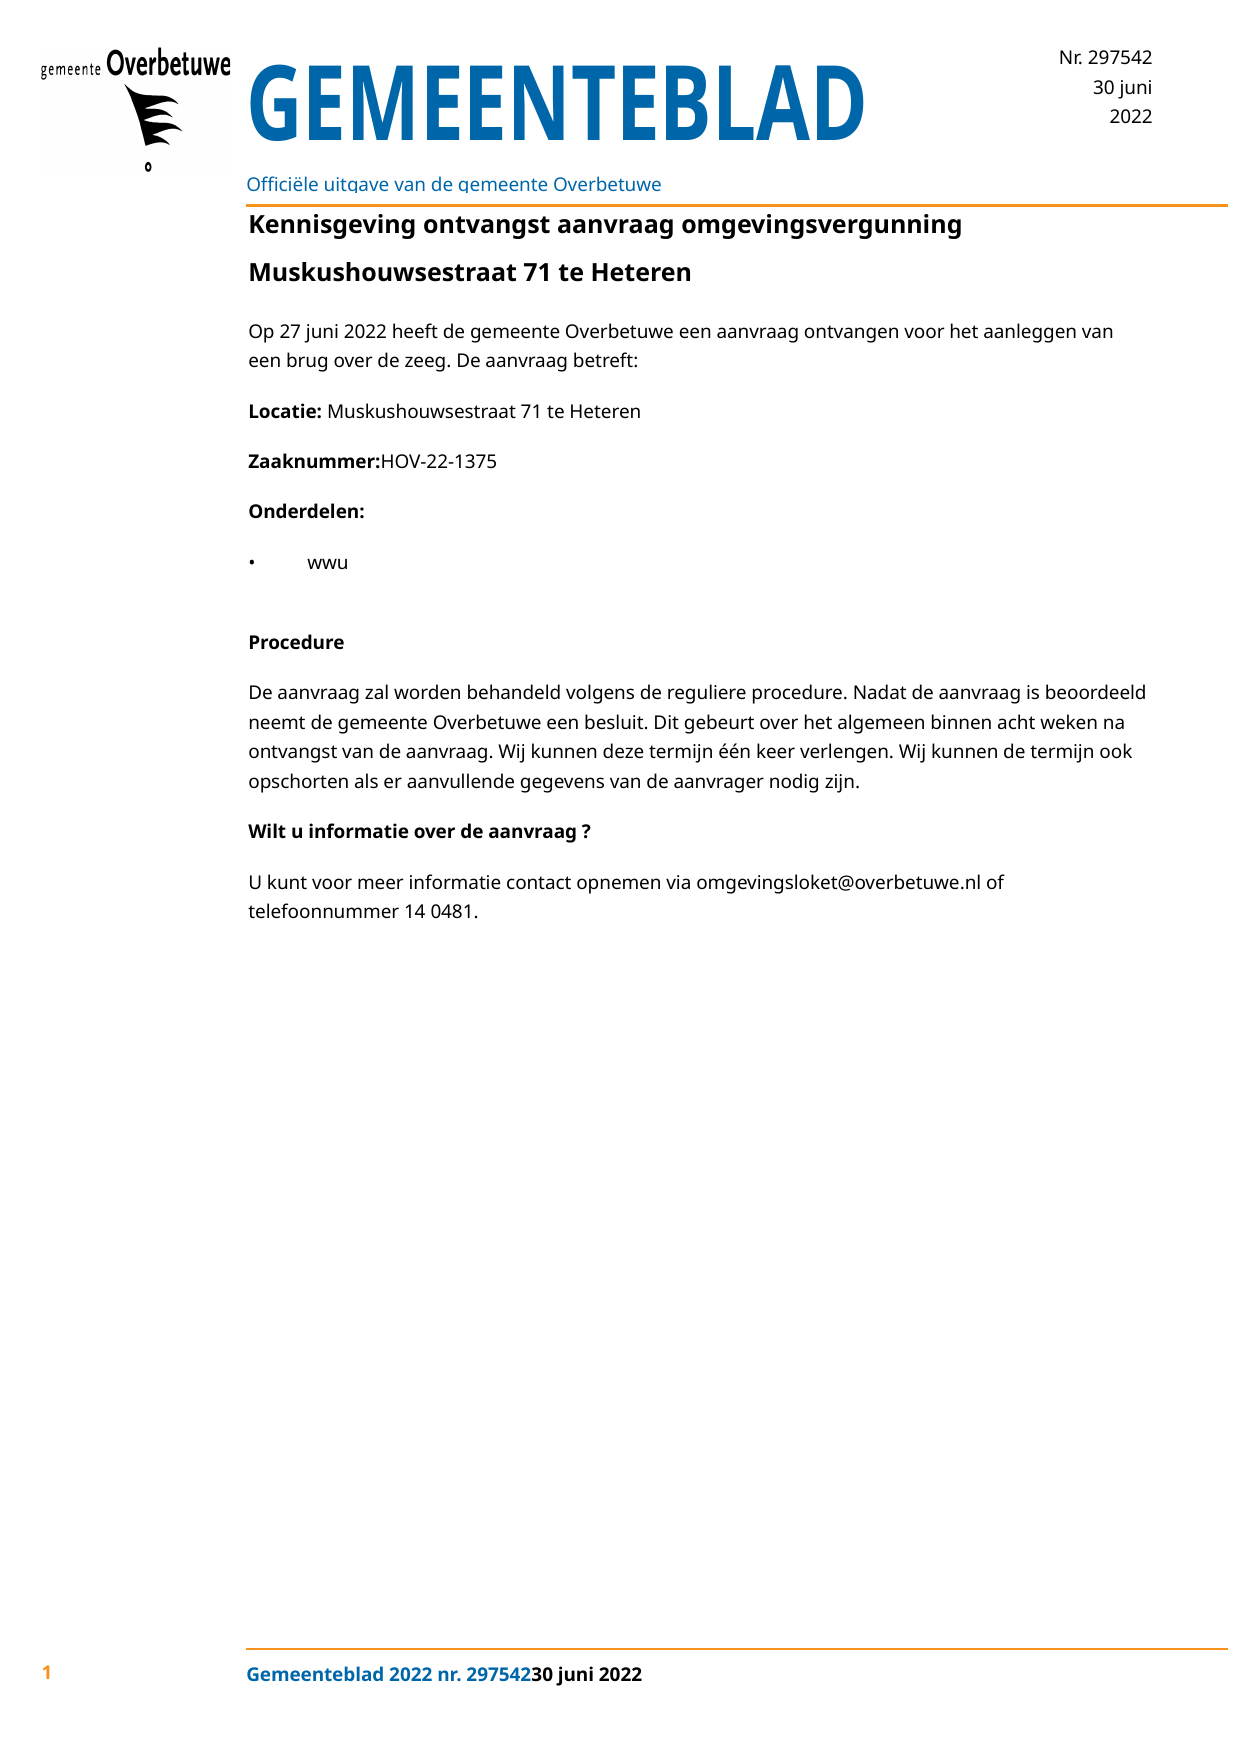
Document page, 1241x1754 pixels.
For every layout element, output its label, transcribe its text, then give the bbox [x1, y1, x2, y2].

text Wilt u informatie over de aanvraag ? [248, 819, 1152, 844]
text Procedure [248, 629, 1152, 655]
text De aanvraag zal worden behandeld volgens de reguliere procedure. Nadat de aanvraag is beoordeeld neemt de gemeente Overbetuwe een besluit. Dit gebeurt over het algemeen binnen acht weken na ontvangst van de aanvraag. Wij kunnen deze termijn één keer verlengen. Wij kunnen de termijn ook opschorten als er aanvullende gegevens van de aanvrager nodig zijn. [248, 679, 1152, 794]
text Op 27 juni 2022 heeft de gemeente Overbetuwe een aanvraag ontvangen voor het aanleggen van een brug over de zeeg. De aanvraag betreft: [248, 318, 1152, 373]
text Kennisgeving ontvangst aanvraag omgevingsvergunning Muskushouwsestraat 71 te Heteren [248, 207, 1152, 288]
picture [41, 47, 231, 172]
text Zaaknummer:HOV-22-1375 [248, 448, 1152, 474]
text Onderdelen: [248, 499, 1152, 524]
list wwu [248, 549, 1152, 575]
text U kunt voor meer informatie contact opnemen via omgevingsloket@overbetuwe.nl of telefoonnummer 14 0481. [248, 869, 1152, 924]
text Locatie: Muskushouwsestraat 71 te Heteren [248, 398, 1152, 424]
